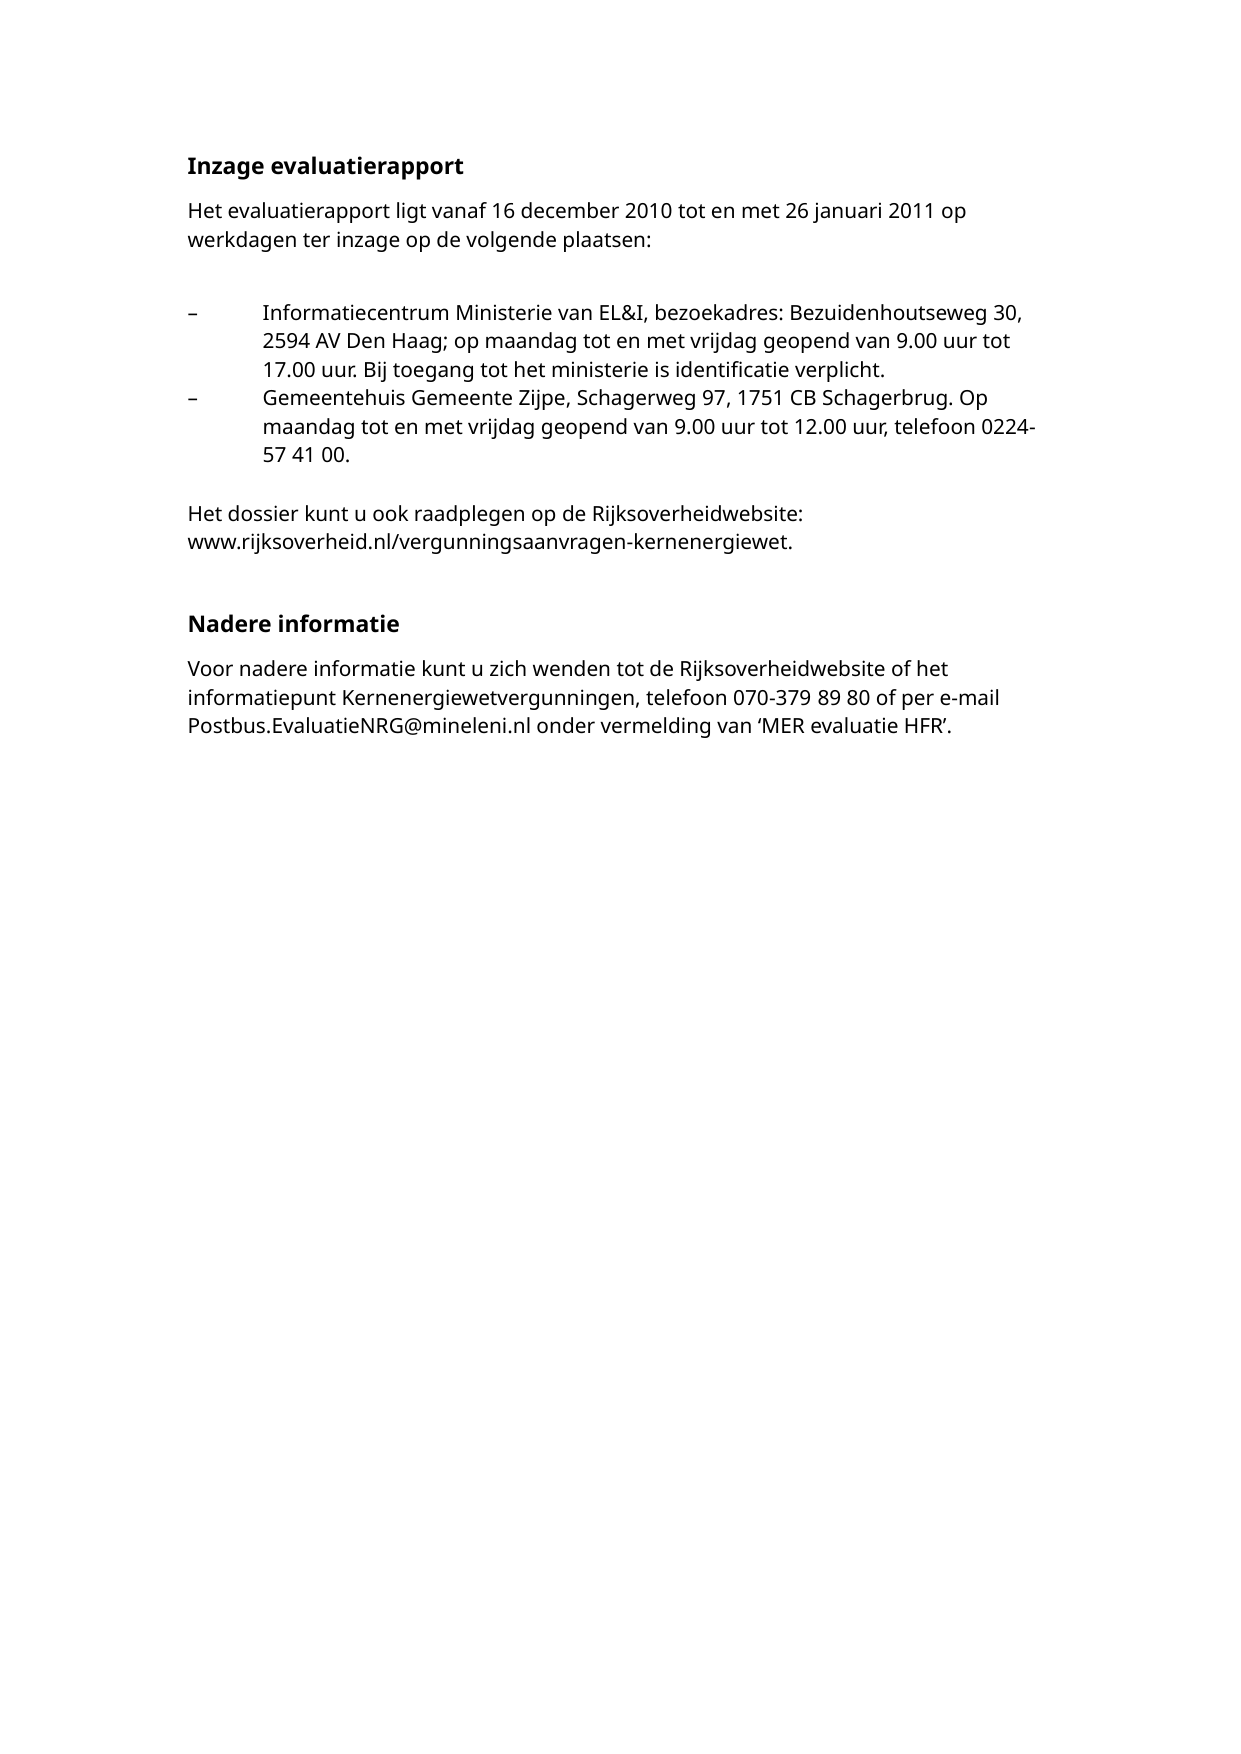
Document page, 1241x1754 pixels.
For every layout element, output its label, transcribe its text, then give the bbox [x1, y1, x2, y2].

subtitle Nadere informatie [187, 608, 1053, 639]
text Het evaluatierapport ligt vanaf 16 december 2010 tot en met 26 januari 2011 op werkdagen ter inzage op de volgende plaatsen: [187, 196, 1053, 253]
text Voor nadere informatie kunt u zich wenden tot de Rijksoverheidwebsite of het informatiepunt Kernenergiewetvergunningen, telefoon 070-379 89 80 of per e-mail Postbus.EvaluatieNRG@mineleni.nl onder vermelding van ‘MER evaluatie HFR’. [187, 654, 1053, 740]
subtitle Inzage evaluatierapport [187, 150, 1053, 181]
list Gemeentehuis Gemeente Zijpe, Schagerweg 97, 1751 CB Schagerbrug. Op maandag tot en met vrijdag geopend van 9.00 uur tot 12.00 uur, telefoon 0224-57 41 00. [187, 383, 1053, 469]
list Informatiecentrum Ministerie van EL&I, bezoekadres: Bezuidenhoutseweg 30, 2594 AV Den Haag; op maandag tot en met vrijdag geopend van 9.00 uur tot 17.00 uur. Bij toegang tot het ministerie is identificatie verplicht. [187, 298, 1053, 383]
text www.rijksoverheid.nl/vergunningsaanvragen-kernenergiewet. [187, 527, 1053, 556]
text Het dossier kunt u ook raadplegen op de Rijksoverheidwebsite: [187, 499, 1053, 527]
